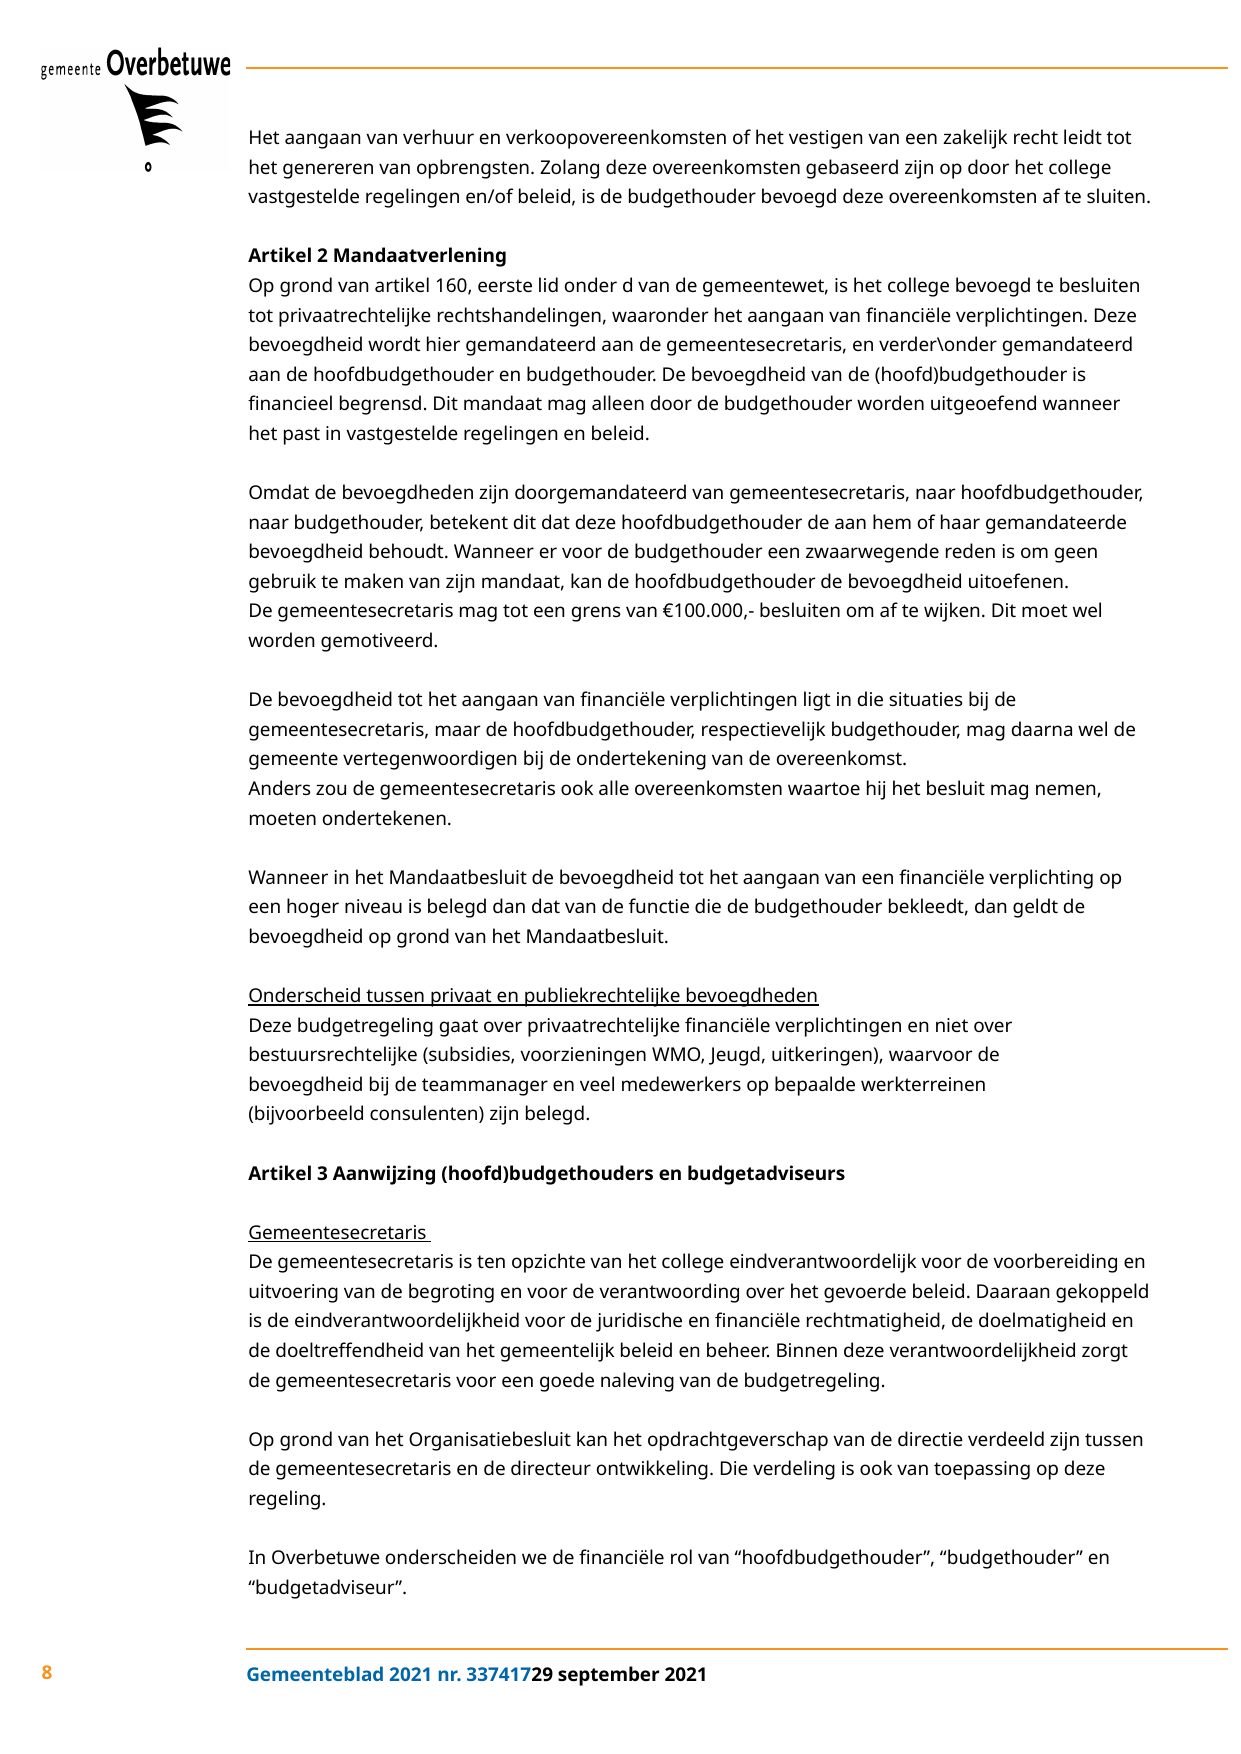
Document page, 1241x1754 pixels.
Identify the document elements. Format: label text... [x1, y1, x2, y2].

text Op grond van artikel 160, eerste lid onder d van de gemeentewet, is het college bevoegd te besluiten tot privaatrechtelijke rechtshandelingen, waaronder het aangaan van financiële verplichtingen. Deze bevoegdheid wordt hier gemandateerd aan de gemeentesecretaris, en verder\onder gemandateerd aan de hoofdbudgethouder en budgethouder. De bevoegdheid van de (hoofd)budgethouder is financieel begrensd. Dit mandaat mag alleen door de budgethouder worden uitgeoefend wanneer het past in vastgestelde regelingen en beleid. [248, 272, 1152, 446]
text De bevoegdheid tot het aangaan van financiële verplichtingen ligt in die situaties bij de gemeentesecretaris, maar de hoofdbudgethouder, respectievelijk budgethouder, mag daarna wel de gemeente vertegenwoordigen bij de ondertekening van de overeenkomst. [248, 686, 1152, 771]
text De gemeentesecretaris mag tot een grens van €100.000,- besluiten om af te wijken. Dit moet wel worden gemotiveerd. [248, 598, 1152, 653]
text Deze budgetregeling gaat over privaatrechtelijke financiële verplichtingen en niet over bestuursrechtelijke (subsidies, voorzieningen WMO, Jeugd, uitkeringen), waarvoor de [248, 1012, 1152, 1067]
text (bijvoorbeeld consulenten) zijn belegd. [248, 1101, 1152, 1126]
text Onderscheid tussen privaat en publiekrechtelijke bevoegdheden [248, 982, 1152, 1008]
text Het aangaan van verhuur en verkoopovereenkomsten of het vestigen van een zakelijk recht leidt tot het genereren van opbrengsten. Zolang deze overeenkomsten gebaseerd zijn op door het college vastgestelde regelingen en/of beleid, is de budgethouder bevoegd deze overeenkomsten af te sluiten. [248, 124, 1152, 209]
text Omdat de bevoegdheden zijn doorgemandateerd van gemeentesecretaris, naar hoofdbudgethouder, naar budgethouder, betekent dit dat deze hoofdbudgethouder de aan hem of haar gemandateerde bevoegdheid behoudt. Wanneer er voor de budgethouder een zwaarwegende reden is om geen gebruik te maken van zijn mandaat, kan de hoofdbudgethouder de bevoegdheid uitoefenen. [248, 479, 1152, 594]
text Artikel 2 Mandaatverlening [248, 243, 1152, 268]
text In Overbetuwe onderscheiden we de financiële rol van “hoofdbudgethouder”, “budgethouder” en “budgetadviseur”. [248, 1544, 1152, 1600]
text De gemeentesecretaris is ten opzichte van het college eindverantwoordelijk voor de voorbereiding en uitvoering van de begroting en voor de verantwoording over het gevoerde beleid. Daaraan gekoppeld is de eindverantwoordelijkheid voor de juridische en financiële rechtmatigheid, de doelmatigheid en de doeltreffendheid van het gemeentelijk beleid en beheer. Binnen deze verantwoordelijkheid zorgt de gemeentesecretaris voor een goede naleving van de budgetregeling. [248, 1248, 1152, 1393]
text bevoegdheid bij de teammanager en veel medewerkers op bepaalde werkterreinen [248, 1071, 1152, 1097]
picture [41, 47, 231, 172]
text Wanneer in het Mandaatbesluit de bevoegdheid tot het aangaan van een financiële verplichting op een hoger niveau is belegd dan dat van de functie die de budgethouder bekleedt, dan geldt de bevoegdheid op grond van het Mandaatbesluit. [248, 864, 1152, 949]
text Anders zou de gemeentesecretaris ook alle overeenkomsten waartoe hij het besluit mag nemen, moeten ondertekenen. [248, 775, 1152, 831]
text Op grond van het Organisatiebesluit kan het opdrachtgeverschap van de directie verdeeld zijn tussen de gemeentesecretaris en de directeur ontwikkeling. Die verdeling is ook van toepassing op deze regeling. [248, 1426, 1152, 1511]
text Gemeentesecretaris [248, 1219, 1152, 1245]
text Artikel 3 Aanwijzing (hoofd)budgethouders en budgetadviseurs [248, 1160, 1152, 1186]
